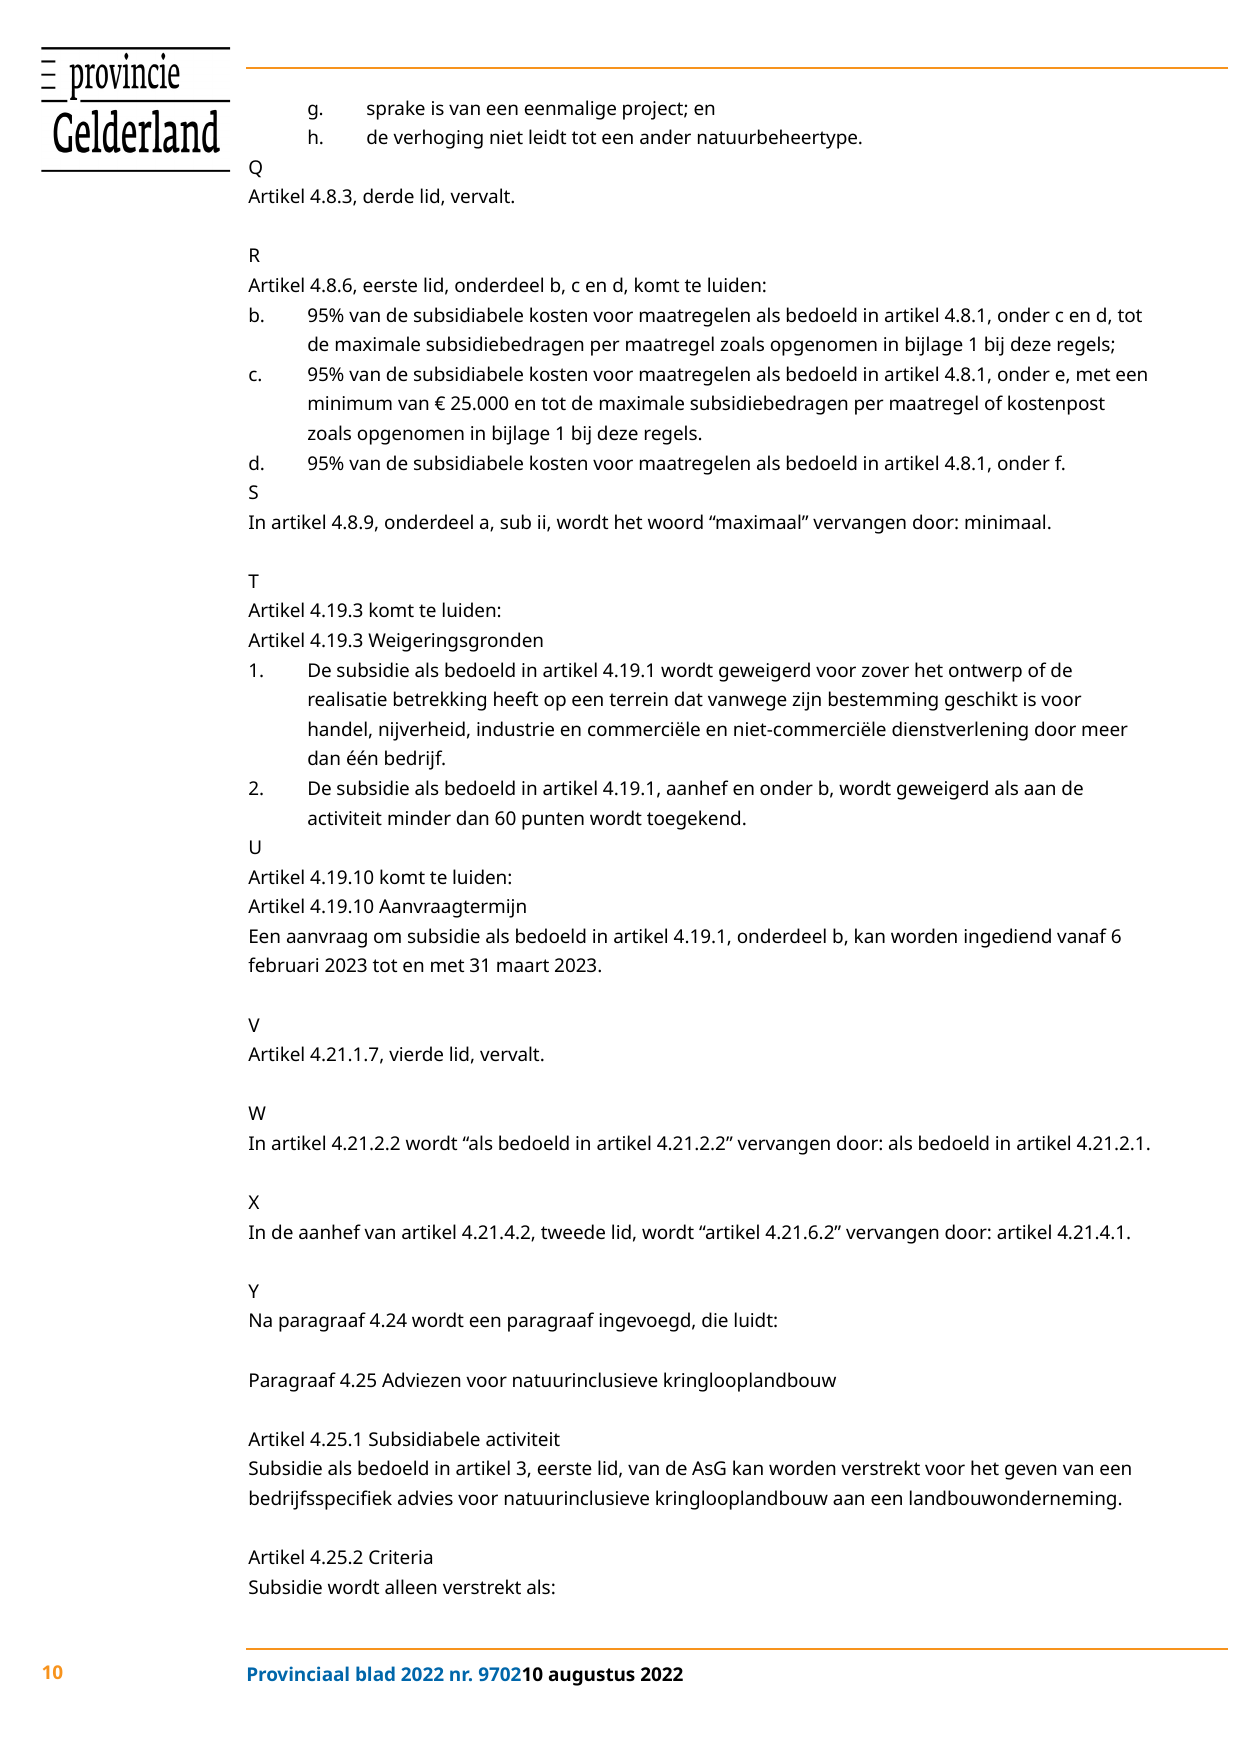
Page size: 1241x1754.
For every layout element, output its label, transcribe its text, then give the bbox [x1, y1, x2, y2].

text Artikel 4.25.1 Subsidiabele activiteit [248, 1426, 1152, 1452]
text Artikel 4.19.10 komt te luiden: [248, 864, 1152, 890]
text Artikel 4.8.3, derde lid, vervalt. [248, 183, 1152, 209]
list De subsidie als bedoeld in artikel 4.19.1 wordt geweigerd voor zover het ontwerp of de realisatie betrekking heeft op een terrein dat vanwege zijn bestemming geschikt is voor handel, nijverheid, industrie en commerciële en niet-commerciële dienstverlening door meer dan één bedrijf. [248, 657, 1152, 771]
text Subsidie wordt alleen verstrekt als: [248, 1574, 1152, 1600]
text Artikel 4.25.2 Criteria [248, 1544, 1152, 1570]
text R [248, 243, 1152, 268]
text W [248, 1101, 1152, 1126]
text Q [248, 154, 1152, 180]
text Artikel 4.19.10 Aanvraagtermijn [248, 893, 1152, 919]
list sprake is van een eenmalige project; en [307, 95, 1152, 121]
text Y [248, 1278, 1152, 1304]
text Artikel 4.19.3 Weigeringsgronden [248, 627, 1152, 653]
text Na paragraaf 4.24 wordt een paragraaf ingevoegd, die luidt: [248, 1308, 1152, 1333]
text U [248, 834, 1152, 860]
text S [248, 479, 1152, 505]
text Artikel 4.19.3 komt te luiden: [248, 598, 1152, 623]
list 95% van de subsidiabele kosten voor maatregelen als bedoeld in artikel 4.8.1, onder e, met een minimum van € 25.000 en tot de maximale subsidiebedragen per maatregel of kostenpost zoals opgenomen in bijlage 1 bij deze regels. [248, 361, 1152, 446]
list de verhoging niet leidt tot een ander natuurbeheertype. [307, 124, 1152, 150]
list 95% van de subsidiabele kosten voor maatregelen als bedoeld in artikel 4.8.1, onder c en d, tot de maximale subsidiebedragen per maatregel zoals opgenomen in bijlage 1 bij deze regels; [248, 302, 1152, 357]
text Een aanvraag om subsidie als bedoeld in artikel 4.19.1, onderdeel b, kan worden ingediend vanaf 6 februari 2023 tot en met 31 maart 2023. [248, 923, 1152, 978]
text X [248, 1189, 1152, 1215]
list 95% van de subsidiabele kosten voor maatregelen als bedoeld in artikel 4.8.1, onder f. [248, 450, 1152, 476]
text V [248, 1012, 1152, 1038]
list De subsidie als bedoeld in artikel 4.19.1, aanhef en onder b, wordt geweigerd als aan de activiteit minder dan 60 punten wordt toegekend. [248, 775, 1152, 831]
text Subsidie als bedoeld in artikel 3, eerste lid, van de AsG kan worden verstrekt voor het geven van een bedrijfsspecifiek advies voor natuurinclusieve kringlooplandbouw aan een landbouwonderneming. [248, 1456, 1152, 1511]
text In artikel 4.21.2.2 wordt “als bedoeld in artikel 4.21.2.2” vervangen door: als bedoeld in artikel 4.21.2.1. [248, 1130, 1152, 1156]
text Paragraaf 4.25 Adviezen voor natuurinclusieve kringlooplandbouw [248, 1367, 1152, 1393]
text In de aanhef van artikel 4.21.4.2, tweede lid, wordt “artikel 4.21.6.2” vervangen door: artikel 4.21.4.1. [248, 1219, 1152, 1245]
picture [41, 47, 231, 172]
text T [248, 568, 1152, 594]
text Artikel 4.8.6, eerste lid, onderdeel b, c en d, komt te luiden: [248, 272, 1152, 298]
text In artikel 4.8.9, onderdeel a, sub ii, wordt het woord “maximaal” vervangen door: minimaal. [248, 509, 1152, 535]
text Artikel 4.21.1.7, vierde lid, vervalt. [248, 1041, 1152, 1067]
